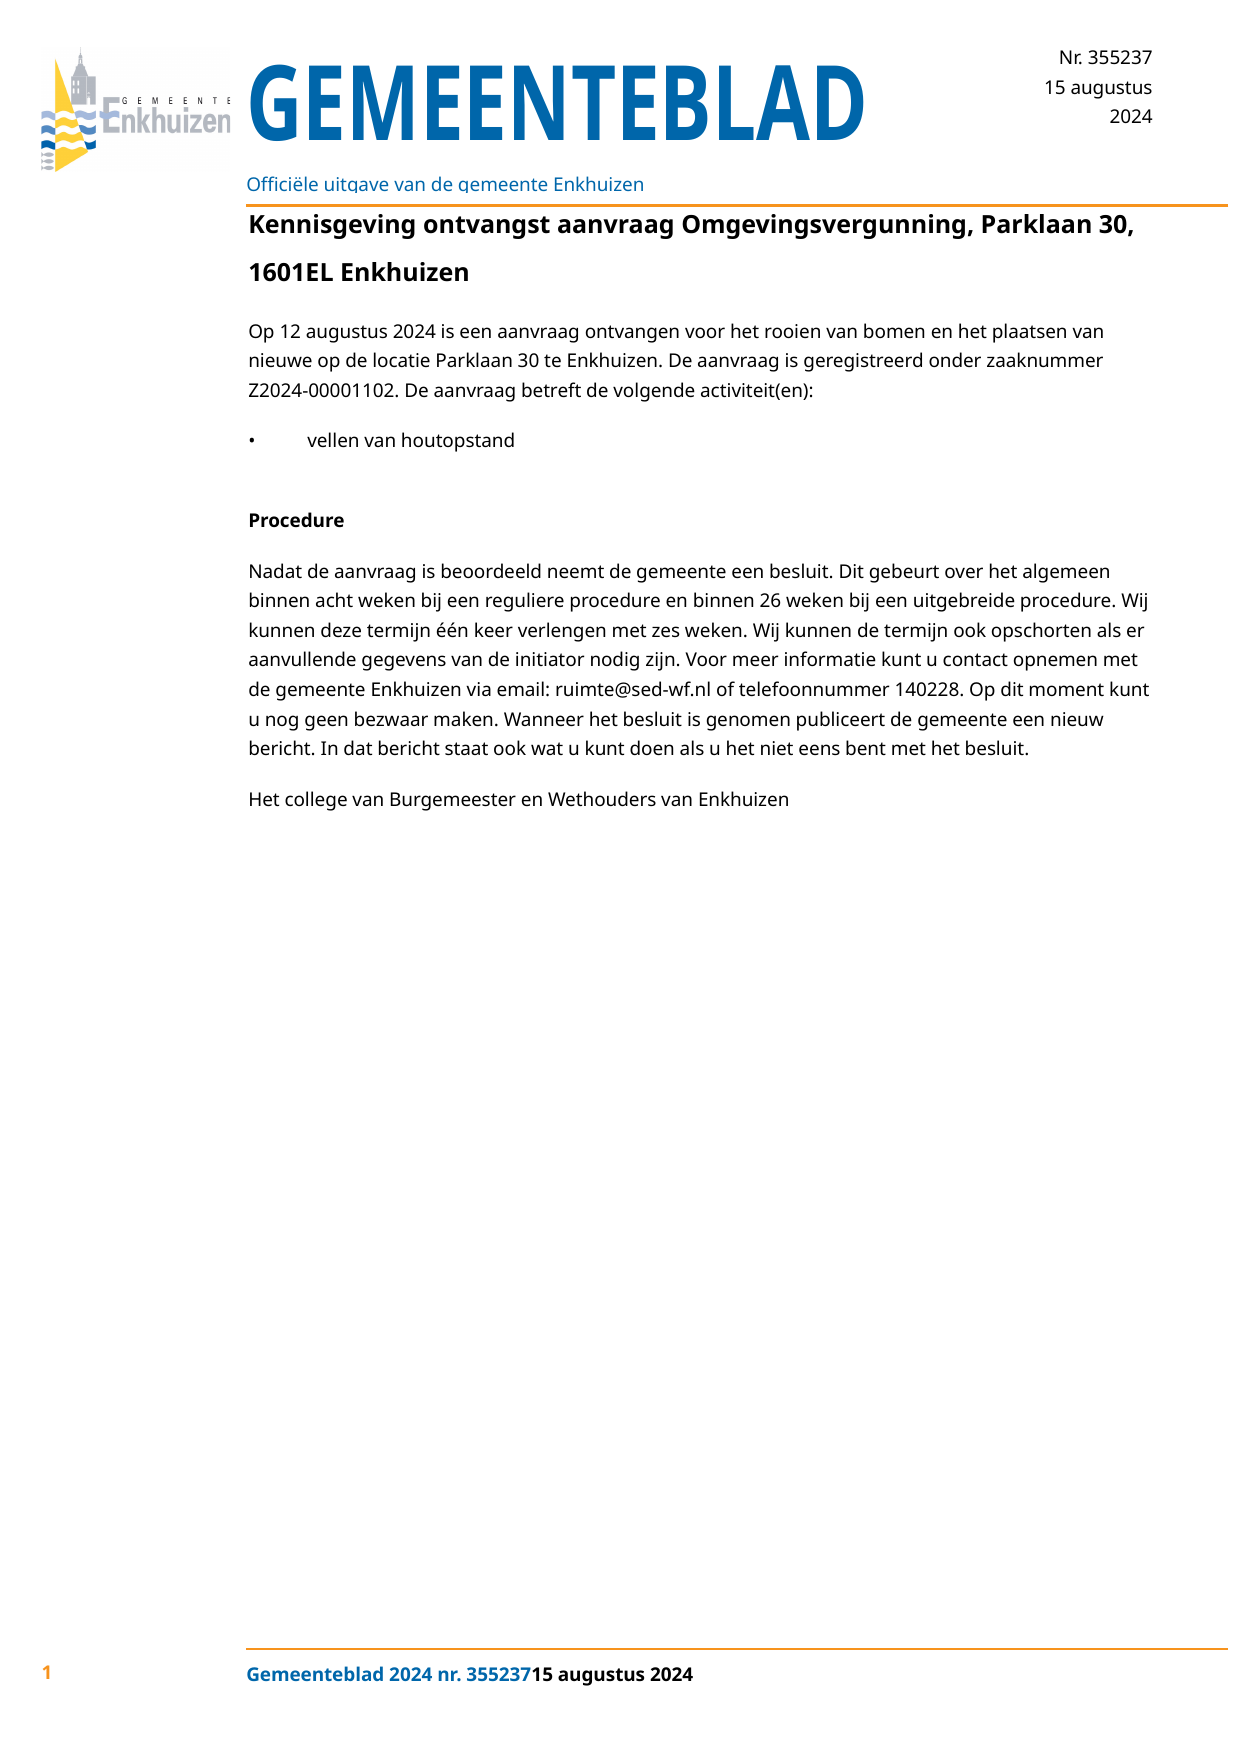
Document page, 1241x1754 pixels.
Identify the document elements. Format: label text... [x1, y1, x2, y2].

text Procedure [248, 507, 1152, 533]
text Het college van Burgemeester en Wethouders van Enkhuizen [248, 786, 1152, 812]
picture [41, 47, 231, 172]
text Nadat de aanvraag is beoordeeld neemt de gemeente een besluit. Dit gebeurt over het algemeen binnen acht weken bij een reguliere procedure en binnen 26 weken bij een uitgebreide procedure. Wij kunnen deze termijn één keer verlengen met zes weken. Wij kunnen de termijn ook opschorten als er aanvullende gegevens van de initiator nodig zijn. Voor meer informatie kunt u contact opnemen met de gemeente Enkhuizen via email: ruimte@sed-wf.nl of telefoonnummer 140228. Op dit moment kunt u nog geen bezwaar maken. Wanneer het besluit is genomen publiceert de gemeente een nieuw bericht. In dat bericht staat ook wat u kunt doen als u het niet eens bent met het besluit. [248, 558, 1152, 761]
list vellen van houtopstand [248, 427, 1152, 453]
text Kennisgeving ontvangst aanvraag Omgevingsvergunning, Parklaan 30, 1601EL Enkhuizen [248, 207, 1152, 288]
text Op 12 augustus 2024 is een aanvraag ontvangen voor het rooien van bomen en het plaatsen van nieuwe op de locatie Parklaan 30 te Enkhuizen. De aanvraag is geregistreerd onder zaaknummer Z2024-00001102. De aanvraag betreft de volgende activiteit(en): [248, 318, 1152, 403]
